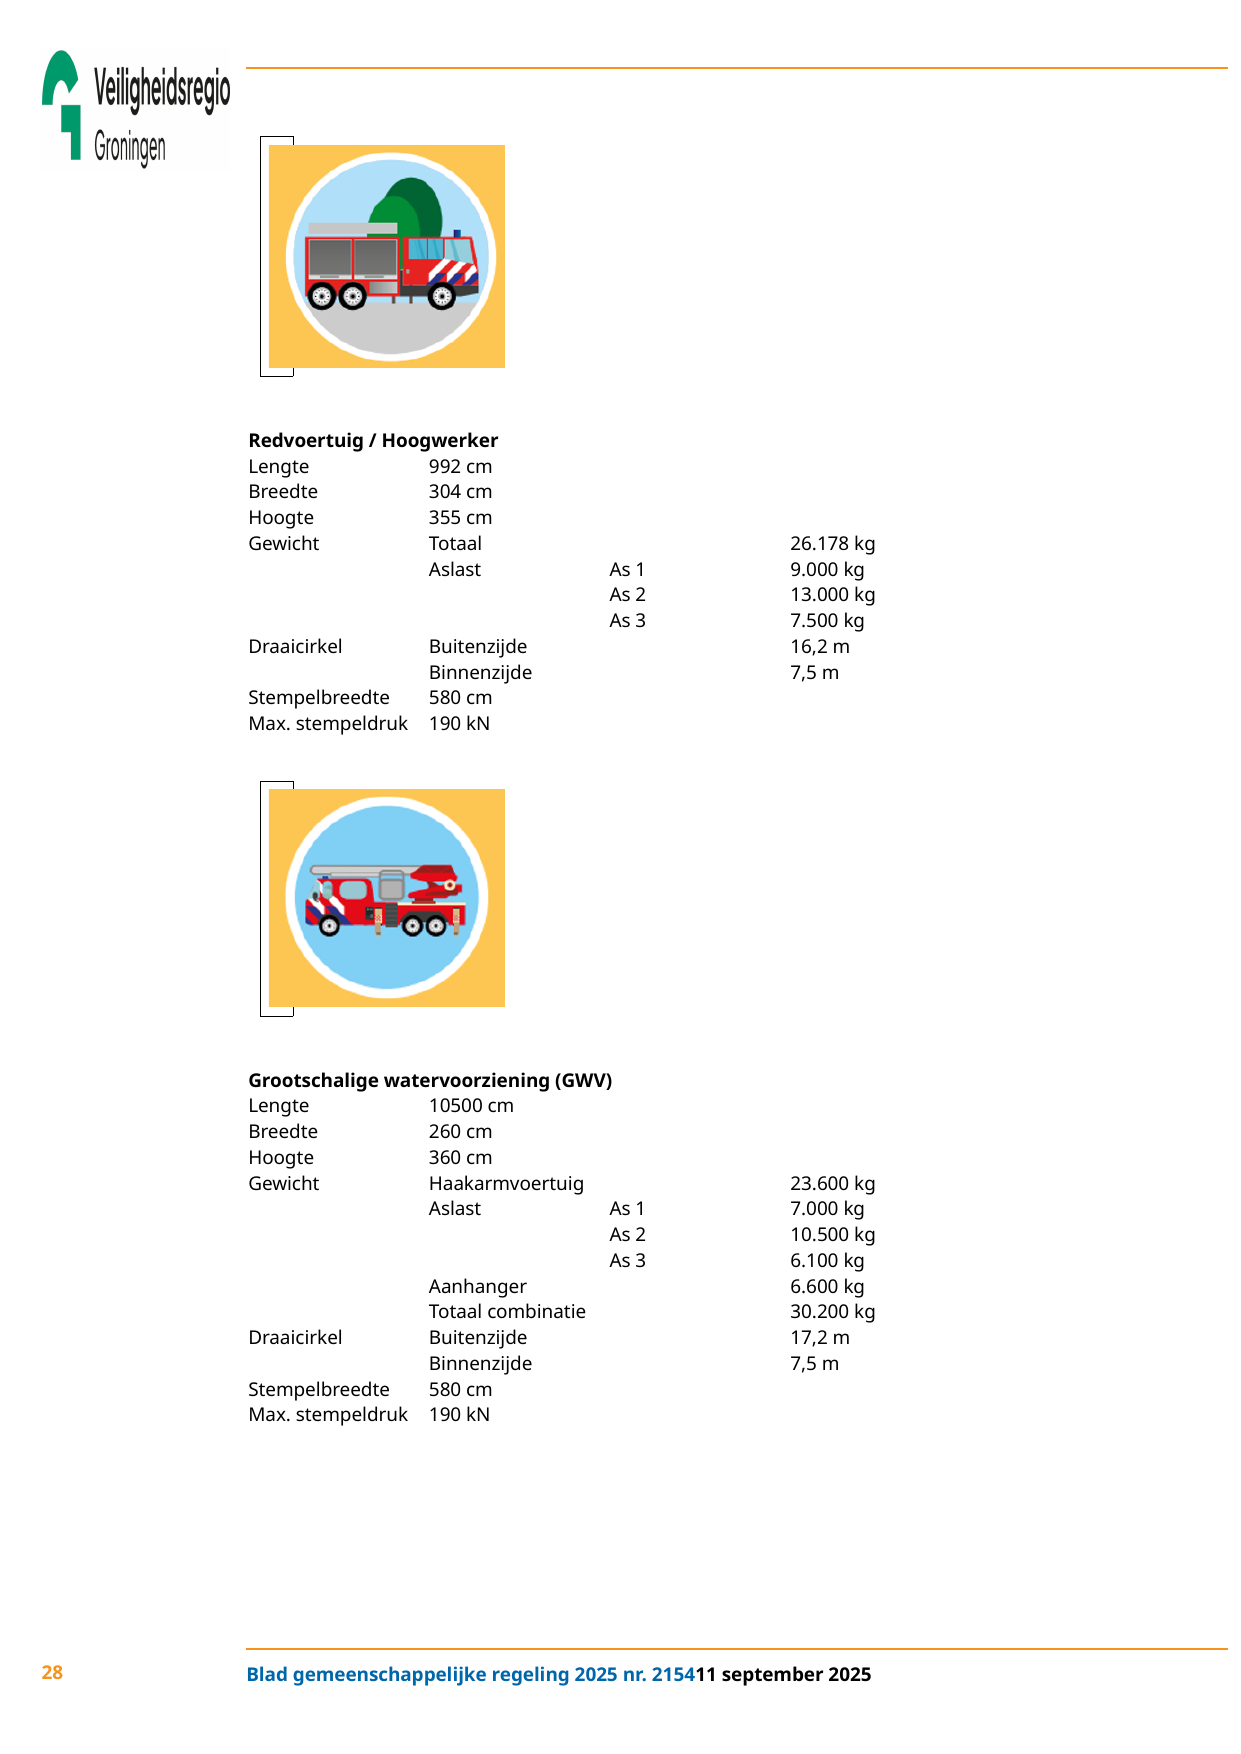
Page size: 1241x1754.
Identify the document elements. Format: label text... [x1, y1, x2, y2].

table_cell Totaal [429, 530, 790, 556]
table_cell [248, 608, 429, 633]
table_cell 7.000 kg [790, 1196, 1152, 1221]
table_header Grootschalige watervoorziening (GWV) [248, 1067, 1152, 1093]
table_cell 10.500 kg [790, 1221, 1152, 1247]
table_cell Max. stempeldruk [248, 710, 429, 736]
table_cell 7.500 kg [790, 608, 1152, 633]
picture [41, 47, 231, 172]
table_cell [248, 1273, 429, 1298]
table_cell [248, 1196, 429, 1221]
table_cell 360 cm [429, 1144, 1152, 1170]
table_cell [248, 556, 429, 582]
table_cell Hoogte [248, 1144, 429, 1170]
table_cell 190 kN [429, 710, 1152, 736]
table_cell [248, 1350, 429, 1376]
table_cell 992 cm [429, 453, 1152, 479]
table_cell [248, 659, 429, 684]
table_cell Binnenzijde [429, 659, 790, 684]
table_cell As 2 [609, 1221, 790, 1247]
table_cell Haakarmvoertuig [429, 1170, 790, 1196]
table_cell As 1 [609, 1196, 790, 1221]
table_cell 30.200 kg [790, 1299, 1152, 1324]
table_cell [248, 1221, 429, 1247]
table_cell 260 cm [429, 1119, 1152, 1144]
table_cell Stempelbreedte [248, 685, 429, 710]
table_cell Draaicirkel [248, 633, 429, 659]
table_cell [429, 1221, 609, 1247]
table_cell 17,2 m [790, 1324, 1152, 1350]
table_cell As 2 [609, 582, 790, 607]
table_cell Aslast [429, 556, 609, 582]
table_cell Gewicht [248, 1170, 429, 1196]
table_cell As 3 [609, 1247, 790, 1273]
table_cell 355 cm [429, 505, 1152, 530]
table_cell Aslast [429, 1196, 609, 1221]
table_cell Binnenzijde [429, 1350, 790, 1376]
picture [268, 789, 505, 1007]
table_cell 16,2 m [790, 633, 1152, 659]
table_cell Lengte [248, 1093, 429, 1118]
table_cell 6.600 kg [790, 1273, 1152, 1298]
table_cell Gewicht [248, 530, 429, 556]
table_header Redvoertuig / Hoogwerker [248, 427, 1152, 453]
table_cell Aanhanger [429, 1273, 790, 1298]
table_cell [429, 582, 609, 607]
table_cell 26.178 kg [790, 530, 1152, 556]
table_cell 6.100 kg [790, 1247, 1152, 1273]
table_cell 13.000 kg [790, 582, 1152, 607]
table_cell Buitenzijde [429, 1324, 790, 1350]
table_cell [248, 1247, 429, 1273]
table_cell 7,5 m [790, 1350, 1152, 1376]
table_cell 7,5 m [790, 659, 1152, 684]
table_cell Totaal combinatie [429, 1299, 790, 1324]
table_cell 9.000 kg [790, 556, 1152, 582]
table_cell 190 kN [429, 1401, 1152, 1427]
table_cell [248, 1299, 429, 1324]
table_cell [248, 582, 429, 607]
table_cell Draaicirkel [248, 1324, 429, 1350]
table_cell Max. stempeldruk [248, 1401, 429, 1427]
table_cell [429, 1247, 609, 1273]
table_cell Breedte [248, 1119, 429, 1144]
table_cell [429, 608, 609, 633]
picture [268, 145, 505, 368]
table_cell Buitenzijde [429, 633, 790, 659]
table_cell Breedte [248, 479, 429, 504]
table_cell As 1 [609, 556, 790, 582]
table_cell 304 cm [429, 479, 1152, 504]
table_cell As 3 [609, 608, 790, 633]
table_cell 580 cm [429, 685, 1152, 710]
table_cell 23.600 kg [790, 1170, 1152, 1196]
table_cell Stempelbreedte [248, 1376, 429, 1401]
table_cell 580 cm [429, 1376, 1152, 1401]
table_cell Lengte [248, 453, 429, 479]
table_cell 10500 cm [429, 1093, 1152, 1118]
table_cell Hoogte [248, 505, 429, 530]
